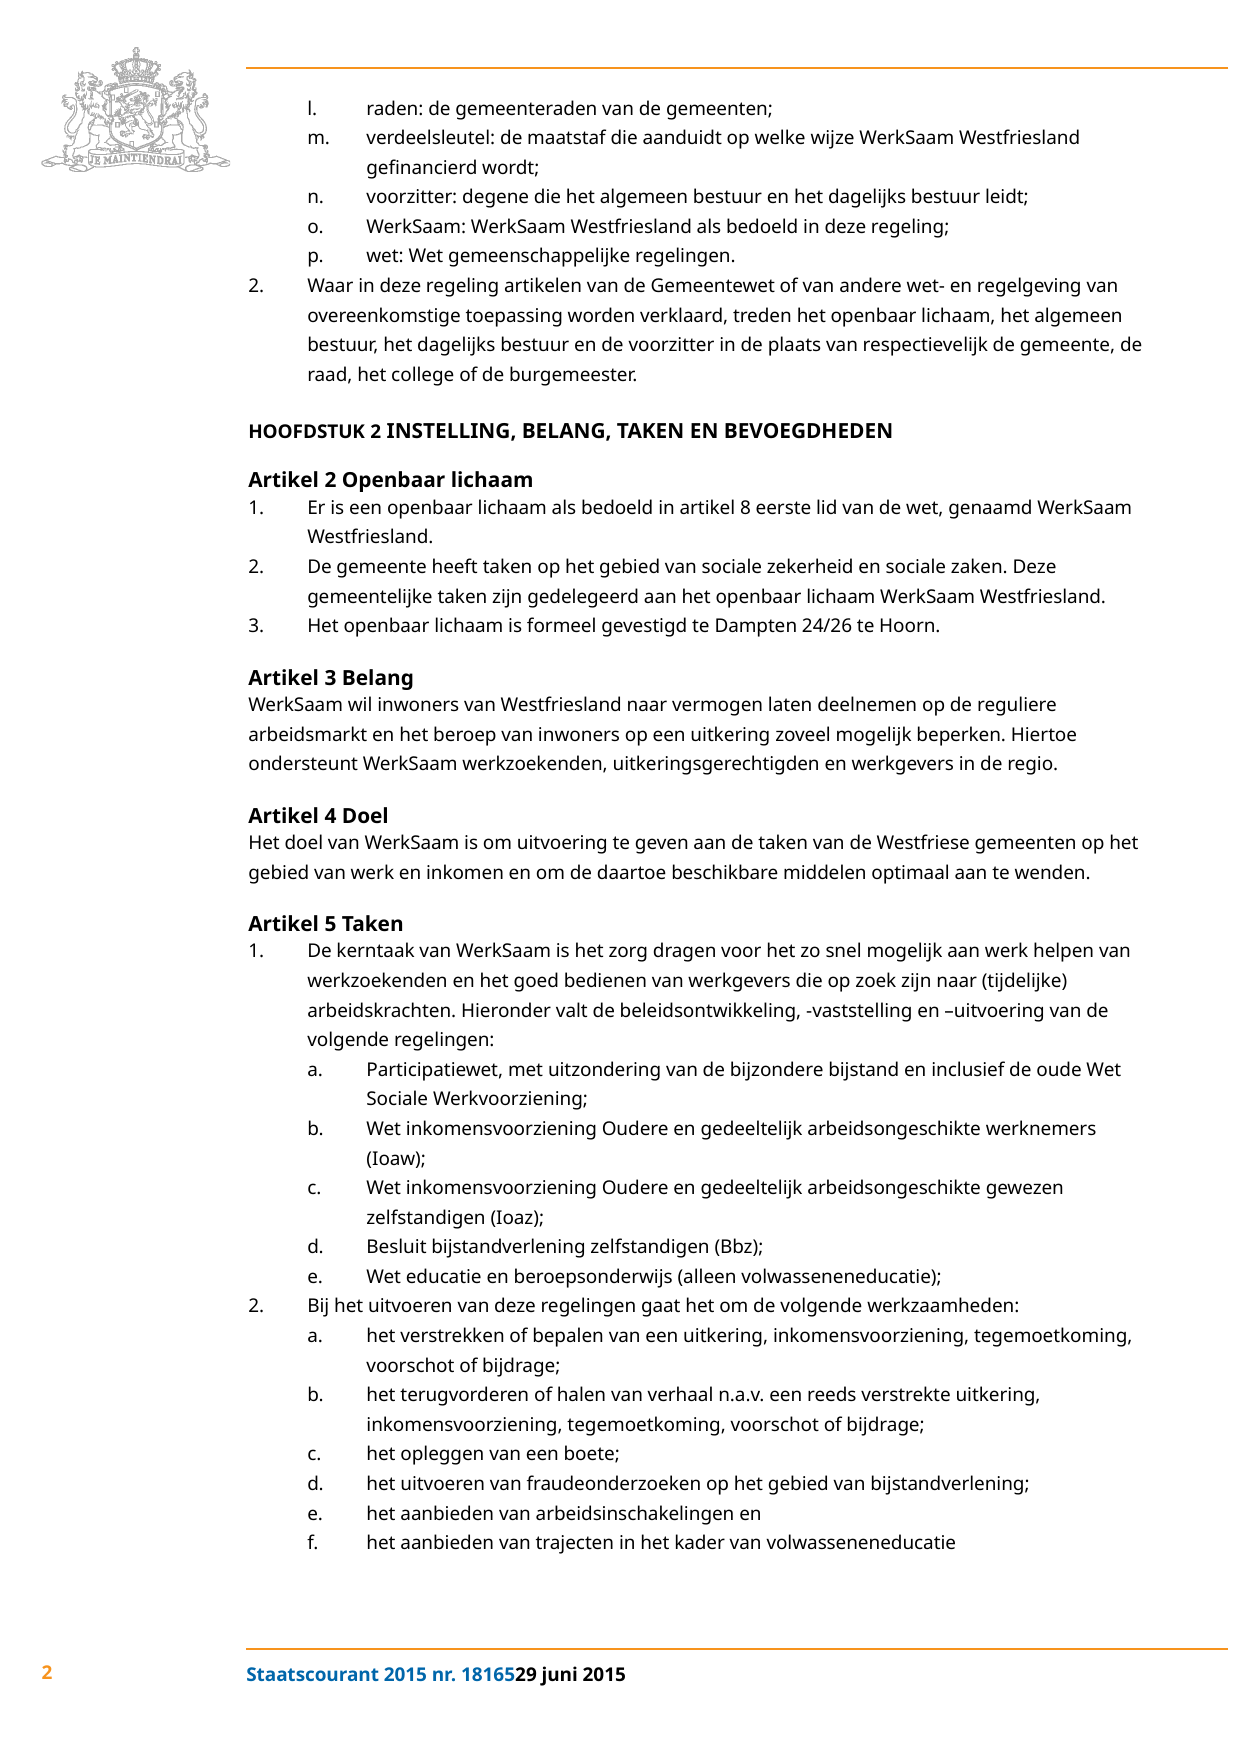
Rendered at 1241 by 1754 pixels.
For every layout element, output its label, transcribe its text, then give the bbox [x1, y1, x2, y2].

list Wet inkomensvoorziening Oudere en gedeeltelijk arbeidsongeschikte gewezen zelfstandigen (Ioaz); [307, 1174, 1152, 1230]
text Artikel 4 Doel [248, 801, 1152, 829]
list De gemeente heeft taken op het gebied van sociale zekerheid en sociale zaken. Deze gemeentelijke taken zijn gedelegeerd aan het openbaar lichaam WerkSaam Westfriesland. [248, 553, 1152, 608]
list Besluit bijstandverlening zelfstandigen (Bbz); [307, 1233, 1152, 1259]
list verdeelsleutel: de maatstaf die aanduidt op welke wijze WerkSaam Westfriesland gefinancierd wordt; [307, 124, 1152, 180]
list Er is een openbaar lichaam als bedoeld in artikel 8 eerste lid van de wet, genaamd WerkSaam Westfriesland. [248, 494, 1152, 549]
list Bij het uitvoeren van deze regelingen gaat het om de volgende werkzaamheden: [248, 1293, 1152, 1318]
list wet: Wet gemeenschappelijke regelingen. [307, 243, 1152, 268]
list het terugvorderen of halen van verhaal n.a.v. een reeds verstrekte uitkering, inkomensvoorziening, tegemoetkoming, voorschot of bijdrage; [307, 1381, 1152, 1437]
text Artikel 3 Belang [248, 663, 1152, 691]
text WerkSaam wil inwoners van Westfriesland naar vermogen laten deelnemen op de reguliere arbeidsmarkt en het beroep van inwoners op een uitkering zoveel mogelijk beperken. Hiertoe ondersteunt WerkSaam werkzoekenden, uitkeringsgerechtigden en werkgevers in de regio. [248, 691, 1152, 776]
list raden: de gemeenteraden van de gemeenten; [307, 95, 1152, 121]
picture [41, 47, 231, 172]
list Waar in deze regeling artikelen van de Gemeentewet of van andere wet- en regelgeving van overeenkomstige toepassing worden verklaard, treden het openbaar lichaam, het algemeen bestuur, het dagelijks bestuur en de voorzitter in de plaats van respectievelijk de gemeente, de raad, het college of de burgemeester. [248, 272, 1152, 387]
list Wet inkomensvoorziening Oudere en gedeeltelijk arbeidsongeschikte werknemers (Ioaw); [307, 1115, 1152, 1171]
list WerkSaam: WerkSaam Westfriesland als bedoeld in deze regeling; [307, 213, 1152, 239]
text Het doel van WerkSaam is om uitvoering te geven aan de taken van de Westfriese gemeenten op het gebied van werk en inkomen en om de daartoe beschikbare middelen optimaal aan te wenden. [248, 829, 1152, 884]
list Wet educatie en beroepsonderwijs (alleen volwasseneneducatie); [307, 1263, 1152, 1289]
list Het openbaar lichaam is formeel gevestigd te Dampten 24/26 te Hoorn. [248, 612, 1152, 638]
list het uitvoeren van fraudeonderzoeken op het gebied van bijstandverlening; [307, 1470, 1152, 1496]
list het opleggen van een boete; [307, 1441, 1152, 1466]
list het aanbieden van trajecten in het kader van volwasseneneducatie [307, 1529, 1152, 1555]
text Artikel 5 Taken [248, 909, 1152, 938]
list het aanbieden van arbeidsinschakelingen en [307, 1500, 1152, 1526]
list voorzitter: degene die het algemeen bestuur en het dagelijks bestuur leidt; [307, 183, 1152, 209]
text HOOFDSTUK 2 INSTELLING, BELANG, TAKEN EN BEVOEGDHEDEN [248, 416, 1152, 445]
text Artikel 2 Openbaar lichaam [248, 466, 1152, 494]
list De kerntaak van WerkSaam is het zorg dragen voor het zo snel mogelijk aan werk helpen van werkzoekenden en het goed bedienen van werkgevers die op zoek zijn naar (tijdelijke) arbeidskrachten. Hieronder valt de beleidsontwikkeling, -vaststelling en –uitvoering van de volgende regelingen: [248, 938, 1152, 1052]
list Participatiewet, met uitzondering van de bijzondere bijstand en inclusief de oude Wet Sociale Werkvoorziening; [307, 1056, 1152, 1111]
list het verstrekken of bepalen van een uitkering, inkomensvoorziening, tegemoetkoming, voorschot of bijdrage; [307, 1322, 1152, 1378]
